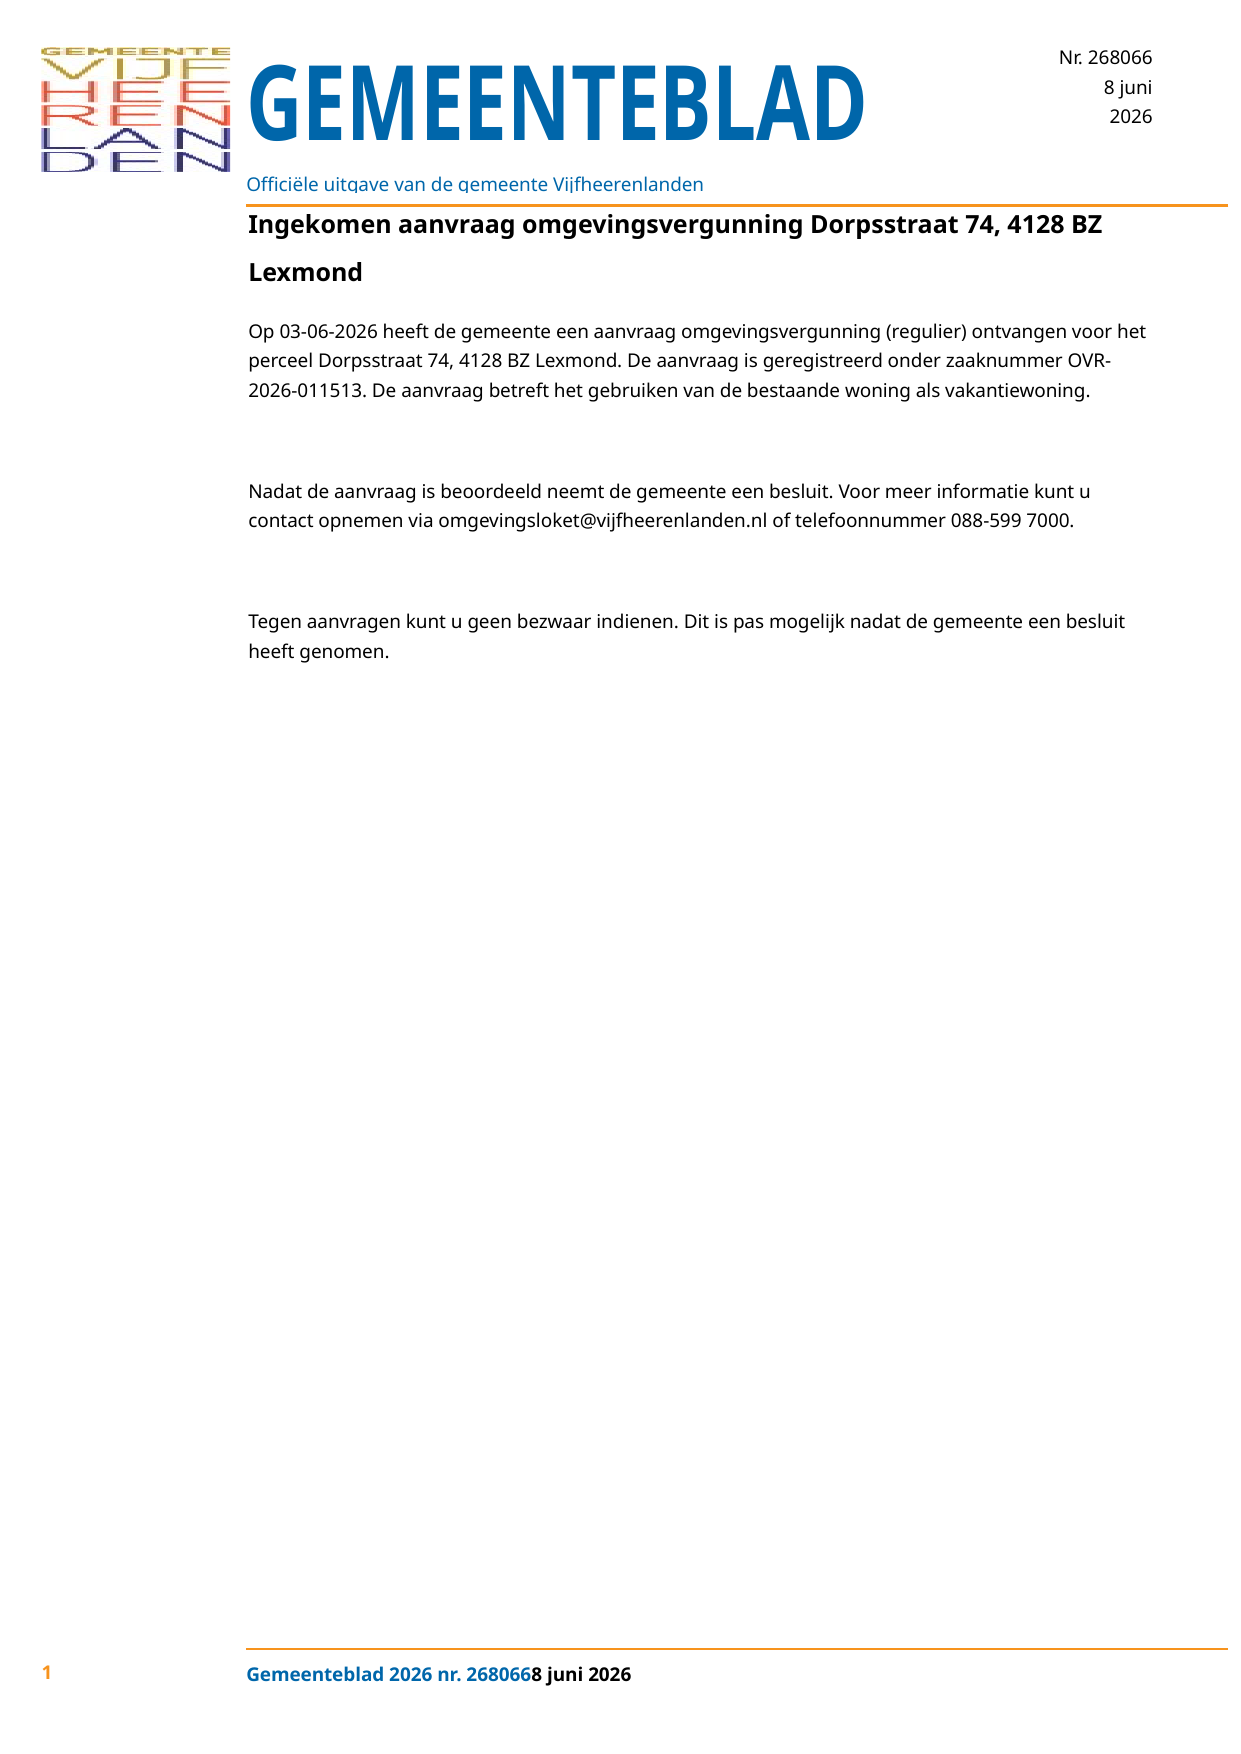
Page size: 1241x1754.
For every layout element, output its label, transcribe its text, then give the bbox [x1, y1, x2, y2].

text Op 03-06-2026 heeft de gemeente een aanvraag omgevingsvergunning (regulier) ontvangen voor het perceel Dorpsstraat 74, 4128 BZ Lexmond. De aanvraag is geregistreerd onder zaaknummer OVR-2026-011513. De aanvraag betreft het gebruiken van de bestaande woning als vakantiewoning. [248, 318, 1152, 403]
picture [41, 47, 231, 172]
text Tegen aanvragen kunt u geen bezwaar indienen. Dit is pas mogelijk nadat de gemeente een besluit heeft genomen. [248, 608, 1152, 664]
text Ingekomen aanvraag omgevingsvergunning Dorpsstraat 74, 4128 BZ Lexmond [248, 207, 1152, 288]
text Nadat de aanvraag is beoordeeld neemt de gemeente een besluit. Voor meer informatie kunt u contact opnemen via omgevingsloket@vijfheerenlanden.nl of telefoonnummer 088-599 7000. [248, 478, 1152, 533]
